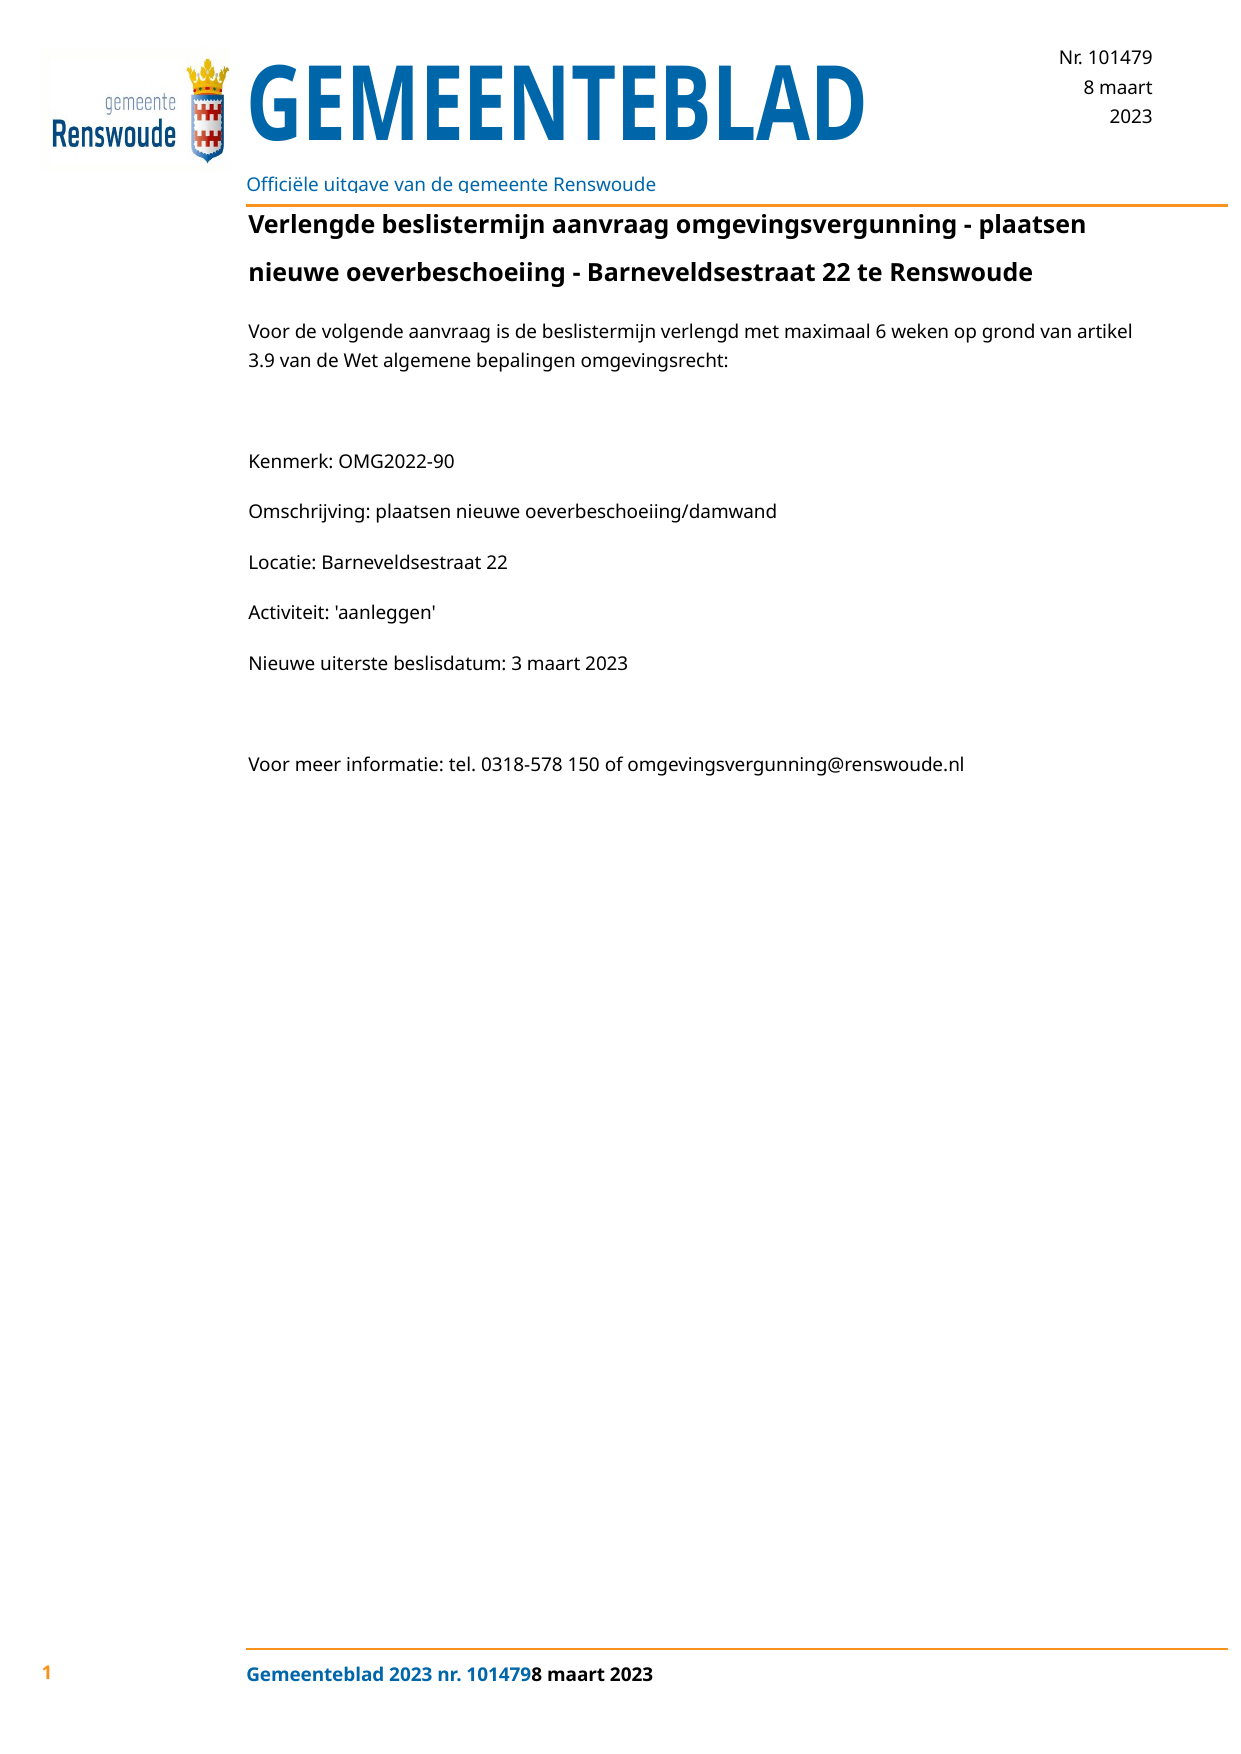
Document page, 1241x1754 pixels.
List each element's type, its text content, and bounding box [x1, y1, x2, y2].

text Activiteit: 'aanleggen' [248, 599, 1152, 625]
picture [41, 47, 231, 172]
text Kenmerk: OMG2022-90 [248, 448, 1152, 474]
text Omschrijving: plaatsen nieuwe oeverbeschoeiing/damwand [248, 499, 1152, 524]
text Verlengde beslistermijn aanvraag omgevingsvergunning - plaatsen nieuwe oeverbeschoeiing - Barneveldsestraat 22 te Renswoude [248, 207, 1152, 288]
text Locatie: Barneveldsestraat 22 [248, 549, 1152, 575]
text Voor meer informatie: tel. 0318-578 150 of omgevingsvergunning@renswoude.nl [248, 751, 1152, 777]
text Voor de volgende aanvraag is de beslistermijn verlengd met maximaal 6 weken op grond van artikel 3.9 van de Wet algemene bepalingen omgevingsrecht: [248, 318, 1152, 373]
text Nieuwe uiterste beslisdatum: 3 maart 2023 [248, 650, 1152, 676]
